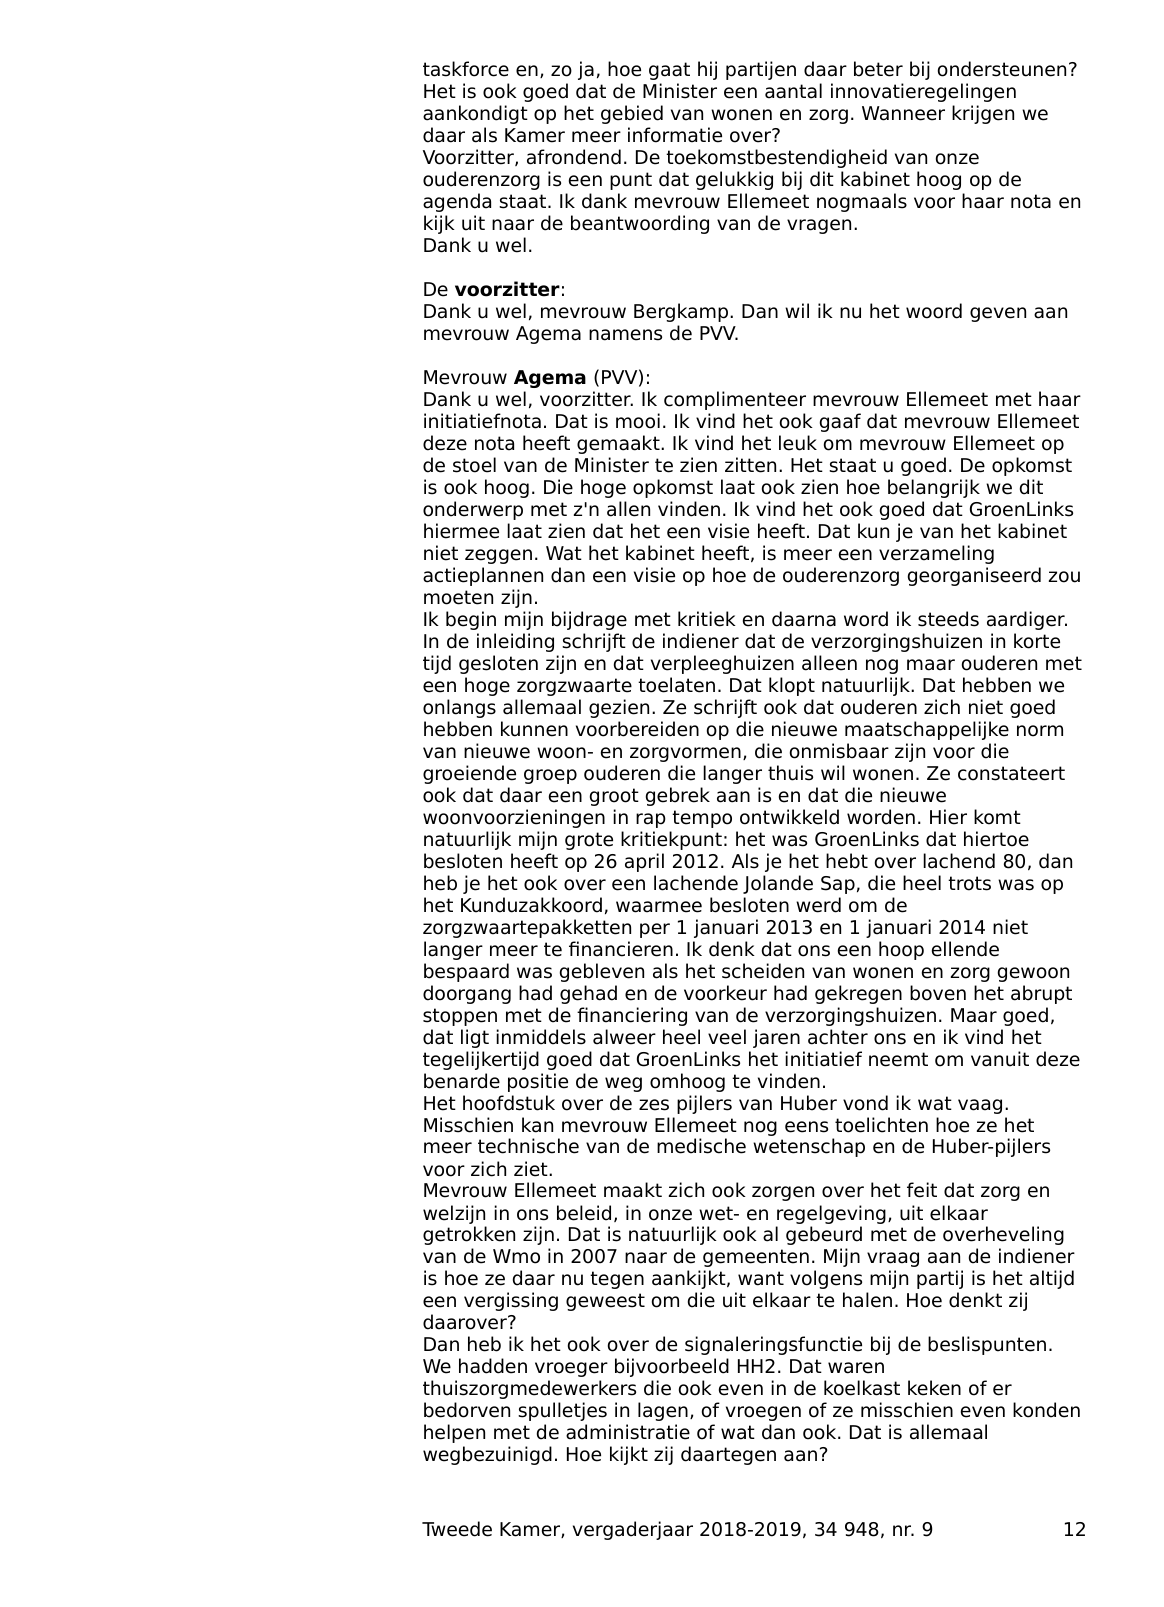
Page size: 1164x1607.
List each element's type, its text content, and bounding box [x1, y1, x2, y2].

text Ik begin mijn bijdrage met kritiek en daarna word ik steeds aardiger. In de inleiding schrijft de indiener dat de verzorgingshuizen in korte tijd gesloten zijn en dat verpleeghuizen alleen nog maar ouderen met een hoge zorgzwaarte toelaten. Dat klopt natuurlijk. Dat hebben we onlangs allemaal gezien. Ze schrijft ook dat ouderen zich niet goed hebben kunnen voorbereiden op die nieuwe maatschappelijke norm van nieuwe woon- en zorgvormen, die onmisbaar zijn voor die groeiende groep ouderen die langer thuis wil wonen. Ze constateert ook dat daar een groot gebrek aan is en dat die nieuwe woonvoorzieningen in rap tempo ontwikkeld worden. Hier komt natuurlijk mijn grote kritiekpunt: het was GroenLinks dat hiertoe besloten heeft op 26 april 2012. Als je het hebt over lachend 80, dan heb je het ook over een lachende Jolande Sap, die heel trots was op het Kunduzakkoord, waarmee besloten werd om de zorgzwaartepakketten per 1 januari 2013 en 1 januari 2014 niet langer meer te financieren. Ik denk dat ons een hoop ellende bespaard was gebleven als het scheiden van wonen en zorg gewoon doorgang had gehad en de voorkeur had gekregen boven het abrupt stoppen met de financiering van de verzorgingshuizen. Maar goed, dat ligt inmiddels alweer heel veel jaren achter ons en ik vind het tegelijkertijd goed dat GroenLinks het initiatief neemt om vanuit deze benarde positie de weg omhoog te vinden. [422, 609, 1087, 1092]
text Mevrouw Ellemeet maakt zich ook zorgen over het feit dat zorg en welzijn in ons beleid, in onze wet- en regelgeving, uit elkaar getrokken zijn. Dat is natuurlijk ook al gebeurd met de overheveling van de Wmo in 2007 naar de gemeenten. Mijn vraag aan de indiener is hoe ze daar nu tegen aankijkt, want volgens mijn partij is het altijd een vergissing geweest om die uit elkaar te halen. Hoe denkt zij daarover? [422, 1180, 1087, 1334]
text Mevrouw Agema (PVV): [422, 367, 1087, 389]
text Het hoofdstuk over de zes pijlers van Huber vond ik wat vaag. Misschien kan mevrouw Ellemeet nog eens toelichten hoe ze het meer technische van de medische wetenschap en de Huber-pijlers voor zich ziet. [422, 1092, 1087, 1180]
text taskforce en, zo ja, hoe gaat hij partijen daar beter bij ondersteunen? Het is ook goed dat de Minister een aantal innovatieregelingen aankondigt op het gebied van wonen en zorg. Wanneer krijgen we daar als Kamer meer informatie over? [422, 59, 1087, 147]
text Dank u wel, voorzitter. Ik complimenteer mevrouw Ellemeet met haar initiatiefnota. Dat is mooi. Ik vind het ook gaaf dat mevrouw Ellemeet deze nota heeft gemaakt. Ik vind het leuk om mevrouw Ellemeet op de stoel van de Minister te zien zitten. Het staat u goed. De opkomst is ook hoog. Die hoge opkomst laat ook zien hoe belangrijk we dit onderwerp met z'n allen vinden. Ik vind het ook goed dat GroenLinks hiermee laat zien dat het een visie heeft. Dat kun je van het kabinet niet zeggen. Wat het kabinet heeft, is meer een verzameling actieplannen dan een visie op hoe de ouderenzorg georganiseerd zou moeten zijn. [422, 389, 1087, 609]
text Dan heb ik het ook over de signaleringsfunctie bij de beslispunten. We hadden vroeger bijvoorbeeld HH2. Dat waren thuiszorgmedewerkers die ook even in de koelkast keken of er bedorven spulletjes in lagen, of vroegen of ze misschien even konden helpen met de administratie of wat dan ook. Dat is allemaal wegbezuinigd. Hoe kijkt zij daartegen aan? [422, 1334, 1087, 1466]
text De voorzitter: [422, 279, 1087, 301]
text Dank u wel, mevrouw Bergkamp. Dan wil ik nu het woord geven aan mevrouw Agema namens de PVV. [422, 301, 1087, 345]
text Voorzitter, afrondend. De toekomstbestendigheid van onze ouderenzorg is een punt dat gelukkig bij dit kabinet hoog op de agenda staat. Ik dank mevrouw Ellemeet nogmaals voor haar nota en kijk uit naar de beantwoording van de vragen. [422, 147, 1087, 235]
text Dank u wel. [422, 235, 1087, 257]
